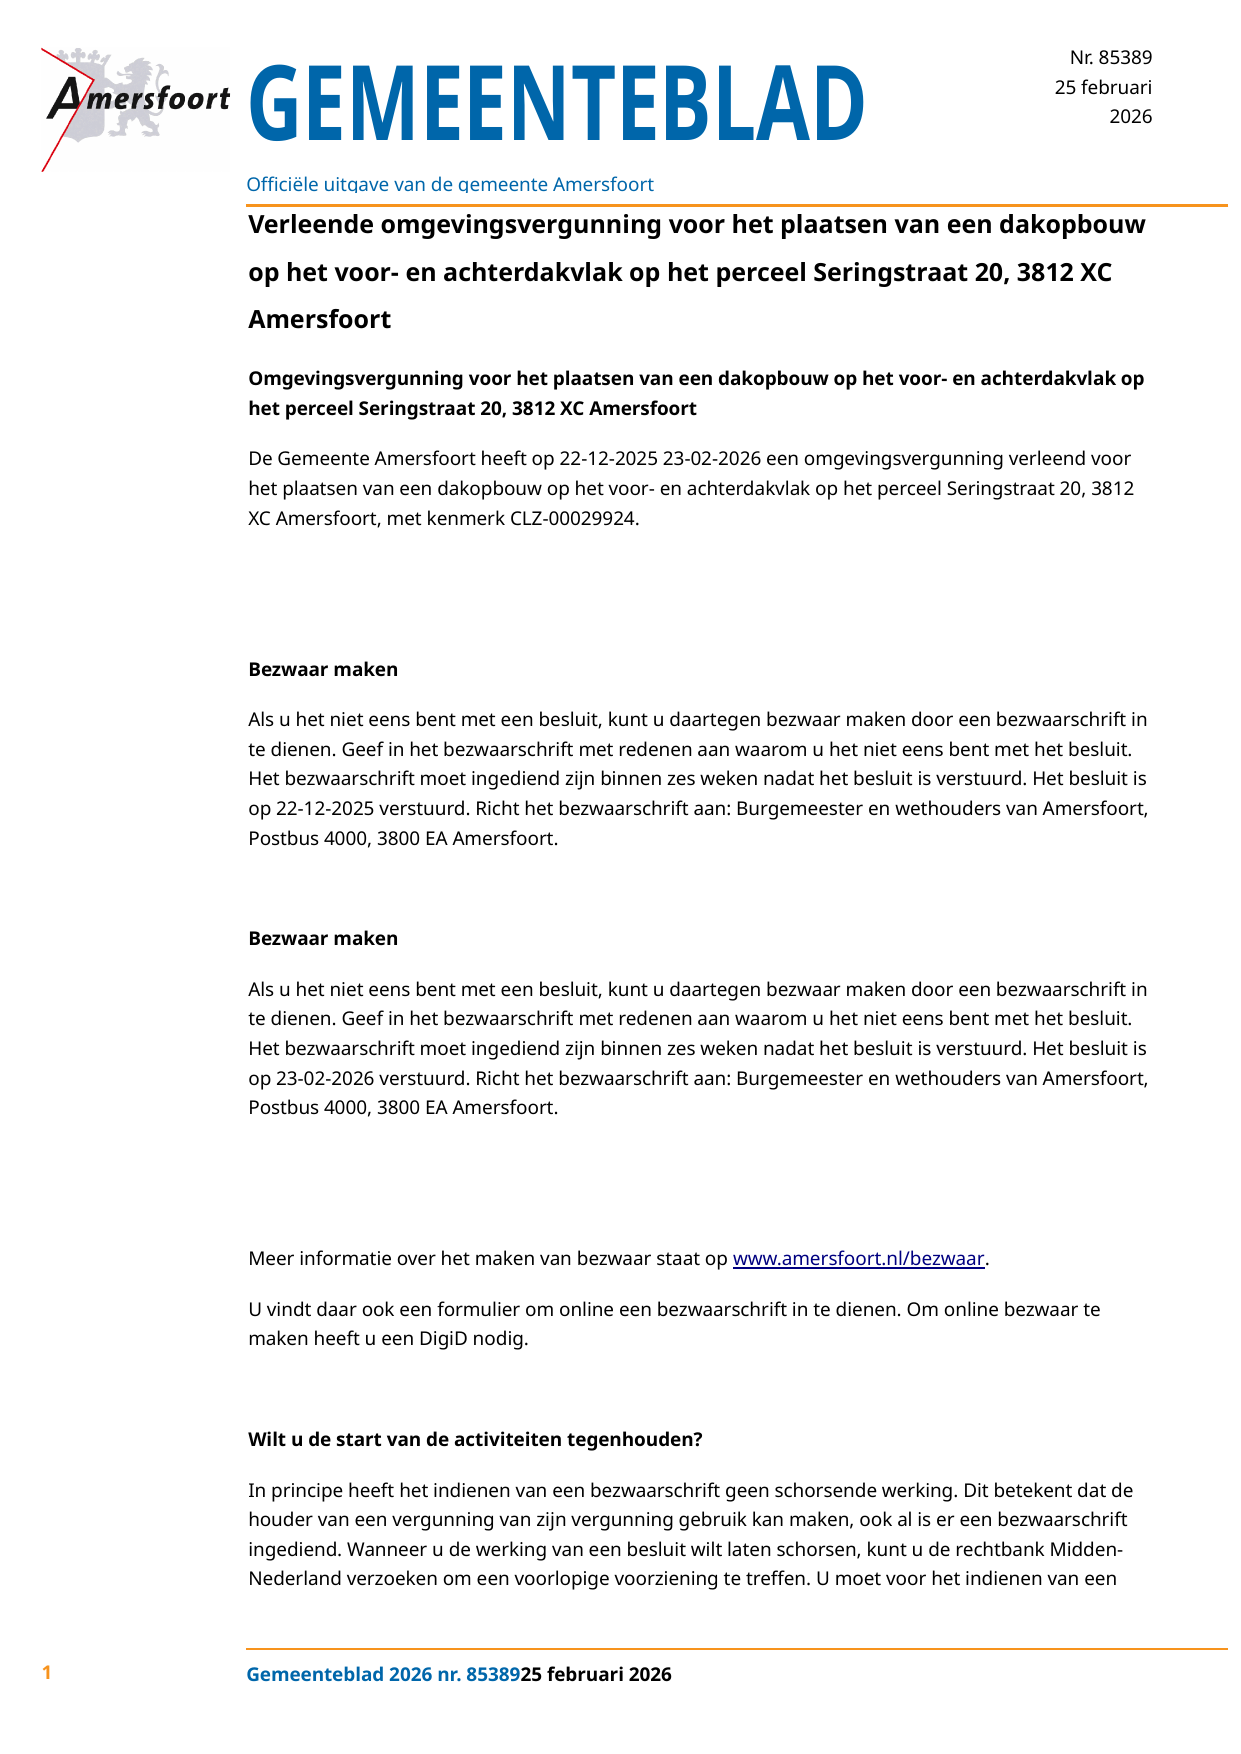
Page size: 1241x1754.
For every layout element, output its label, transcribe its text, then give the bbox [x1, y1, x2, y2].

text Omgevingsvergunning voor het plaatsen van een dakopbouw op het voor- en achterdakvlak op het perceel Seringstraat 20, 3812 XC Amersfoort [248, 366, 1152, 421]
text U vindt daar ook een formulier om online een bezwaarschrift in te dienen. Om online bezwaar te maken heeft u een DigiD nodig. [248, 1296, 1152, 1351]
text Als u het niet eens bent met een besluit, kunt u daartegen bezwaar maken door een bezwaarschrift in te dienen. Geef in het bezwaarschrift met redenen aan waarom u het niet eens bent met het besluit. Het bezwaarschrift moet ingediend zijn binnen zes weken nadat het besluit is verstuurd. Het besluit is op 22-12-2025 verstuurd. Richt het bezwaarschrift aan: Burgemeester en wethouders van Amersfoort, Postbus 4000, 3800 EA Amersfoort. [248, 706, 1152, 850]
text Meer informatie over het maken van bezwaar staat op www.amersfoort.nl/bezwaar. [248, 1246, 1152, 1271]
text In principe heeft het indienen van een bezwaarschrift geen schorsende werking. Dit betekent dat de houder van een vergunning van zijn vergunning gebruik kan maken, ook al is er een bezwaarschrift ingediend. Wanneer u de werking van een besluit wilt laten schorsen, kunt u de rechtbank Midden-Nederland verzoeken om een voorlopige voorziening te treffen. U moet voor het indienen van een [248, 1477, 1152, 1591]
text Als u het niet eens bent met een besluit, kunt u daartegen bezwaar maken door een bezwaarschrift in te dienen. Geef in het bezwaarschrift met redenen aan waarom u het niet eens bent met het besluit. Het bezwaarschrift moet ingediend zijn binnen zes weken nadat het besluit is verstuurd. Het besluit is op 23-02-2026 verstuurd. Richt het bezwaarschrift aan: Burgemeester en wethouders van Amersfoort, Postbus 4000, 3800 EA Amersfoort. [248, 976, 1152, 1120]
picture [41, 47, 231, 172]
text Verleende omgevingsvergunning voor het plaatsen van een dakopbouw op het voor- en achterdakvlak op het perceel Seringstraat 20, 3812 XC Amersfoort [248, 207, 1152, 336]
text Wilt u de start van de activiteiten tegenhouden? [248, 1426, 1152, 1452]
text De Gemeente Amersfoort heeft op 22-12-2025 23-02-2026 een omgevingsvergunning verleend voor het plaatsen van een dakopbouw op het voor- en achterdakvlak op het perceel Seringstraat 20, 3812 XC Amersfoort, met kenmerk CLZ-00029924. [248, 446, 1152, 530]
text Bezwaar maken [248, 656, 1152, 682]
text Bezwaar maken [248, 926, 1152, 951]
